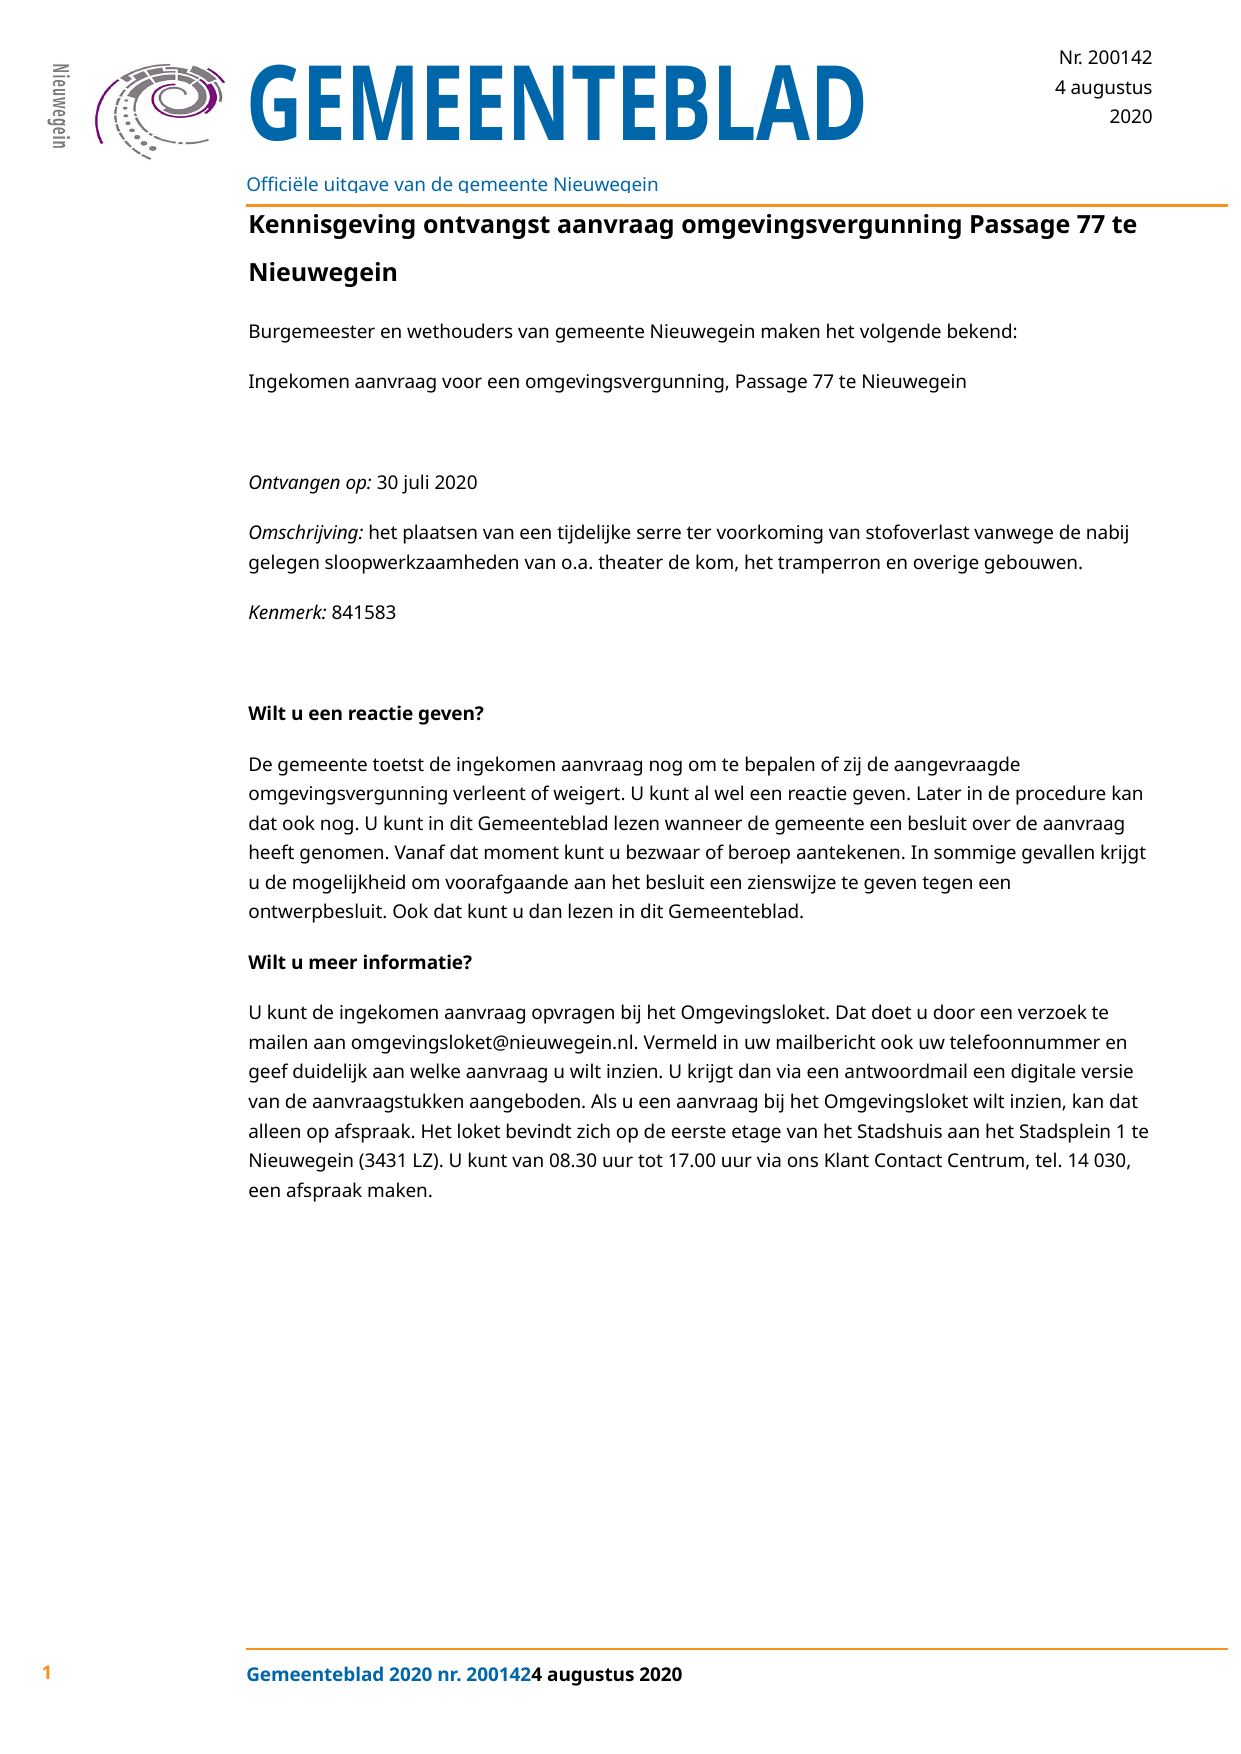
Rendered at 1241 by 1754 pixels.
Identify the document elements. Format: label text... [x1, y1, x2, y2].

text Kenmerk: 841583 [248, 599, 1152, 625]
text U kunt de ingekomen aanvraag opvragen bij het Omgevingsloket. Dat doet u door een verzoek te mailen aan omgevingsloket@nieuwegein.nl. Vermeld in uw mailbericht ook uw telefoonnummer en geef duidelijk aan welke aanvraag u wilt inzien. U krijgt dan via een antwoordmail een digitale versie van de aanvraagstukken aangeboden. Als u een aanvraag bij het Omgevingsloket wilt inzien, kan dat alleen op afspraak. Het loket bevindt zich op de eerste etage van het Stadshuis aan het Stadsplein 1 te Nieuwegein (3431 LZ). U kunt van 08.30 uur tot 17.00 uur via ons Klant Contact Centrum, tel. 14 030, een afspraak maken. [248, 999, 1152, 1203]
text Wilt u meer informatie? [248, 949, 1152, 975]
text De gemeente toetst de ingekomen aanvraag nog om te bepalen of zij de aangevraagde omgevingsvergunning verleent of weigert. U kunt al wel een reactie geven. Later in de procedure kan dat ook nog. U kunt in dit Gemeenteblad lezen wanneer de gemeente een besluit over de aanvraag heeft genomen. Vanaf dat moment kunt u bezwaar of beroep aantekenen. In sommige gevallen krijgt u de mogelijkheid om voorafgaande aan het besluit een zienswijze te geven tegen een ontwerpbesluit. Ook dat kunt u dan lezen in dit Gemeenteblad. [248, 751, 1152, 924]
picture [41, 47, 231, 172]
text Omschrijving: het plaatsen van een tijdelijke serre ter voorkoming van stofoverlast vanwege de nabij gelegen sloopwerkzaamheden van o.a. theater de kom, het tramperron en overige gebouwen. [248, 519, 1152, 575]
text Kennisgeving ontvangst aanvraag omgevingsvergunning Passage 77 te Nieuwegein [248, 207, 1152, 288]
text Wilt u een reactie geven? [248, 700, 1152, 726]
text Ingekomen aanvraag voor een omgevingsvergunning, Passage 77 te Nieuwegein [248, 368, 1152, 394]
text Ontvangen op: 30 juli 2020 [248, 469, 1152, 495]
text Burgemeester en wethouders van gemeente Nieuwegein maken het volgende bekend: [248, 318, 1152, 344]
